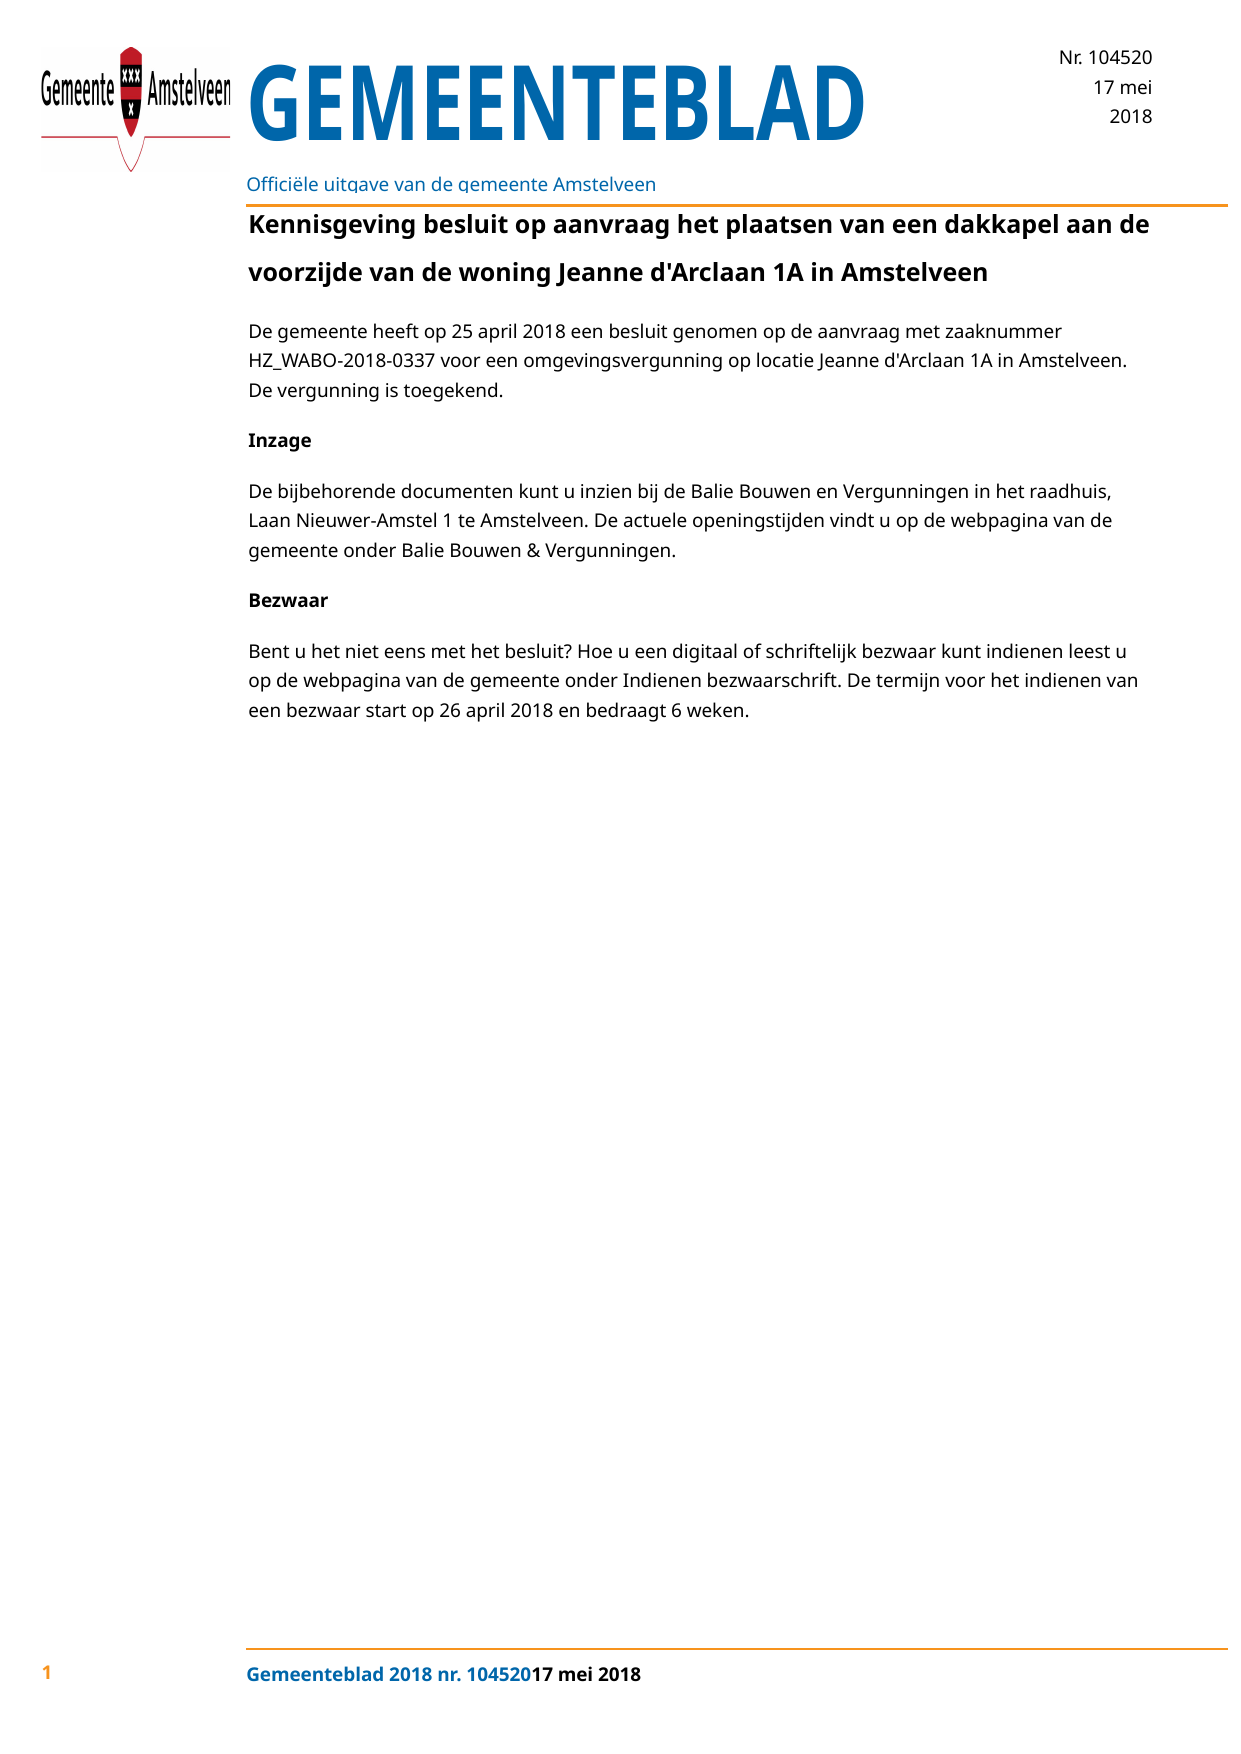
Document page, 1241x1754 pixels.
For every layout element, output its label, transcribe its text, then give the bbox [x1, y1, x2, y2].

picture [41, 47, 231, 172]
text De bijbehorende documenten kunt u inzien bij de Balie Bouwen en Vergunningen in het raadhuis, Laan Nieuwer-Amstel 1 te Amstelveen. De actuele openingstijden vindt u op de webpagina van de gemeente onder Balie Bouwen & Vergunningen. [248, 478, 1152, 563]
text De gemeente heeft op 25 april 2018 een besluit genomen op de aanvraag met zaaknummer HZ_WABO-2018-0337 voor een omgevingsvergunning op locatie Jeanne d'Arclaan 1A in Amstelveen. De vergunning is toegekend. [248, 318, 1152, 403]
text Bent u het niet eens met het besluit? Hoe u een digitaal of schriftelijk bezwaar kunt indienen leest u op de webpagina van de gemeente onder Indienen bezwaarschrift. De termijn voor het indienen van een bezwaar start op 26 april 2018 en bedraagt 6 weken. [248, 638, 1152, 723]
text Kennisgeving besluit op aanvraag het plaatsen van een dakkapel aan de voorzijde van de woning Jeanne d'Arclaan 1A in Amstelveen [248, 207, 1152, 288]
text Inzage [248, 427, 1152, 453]
text Bezwaar [248, 587, 1152, 613]
